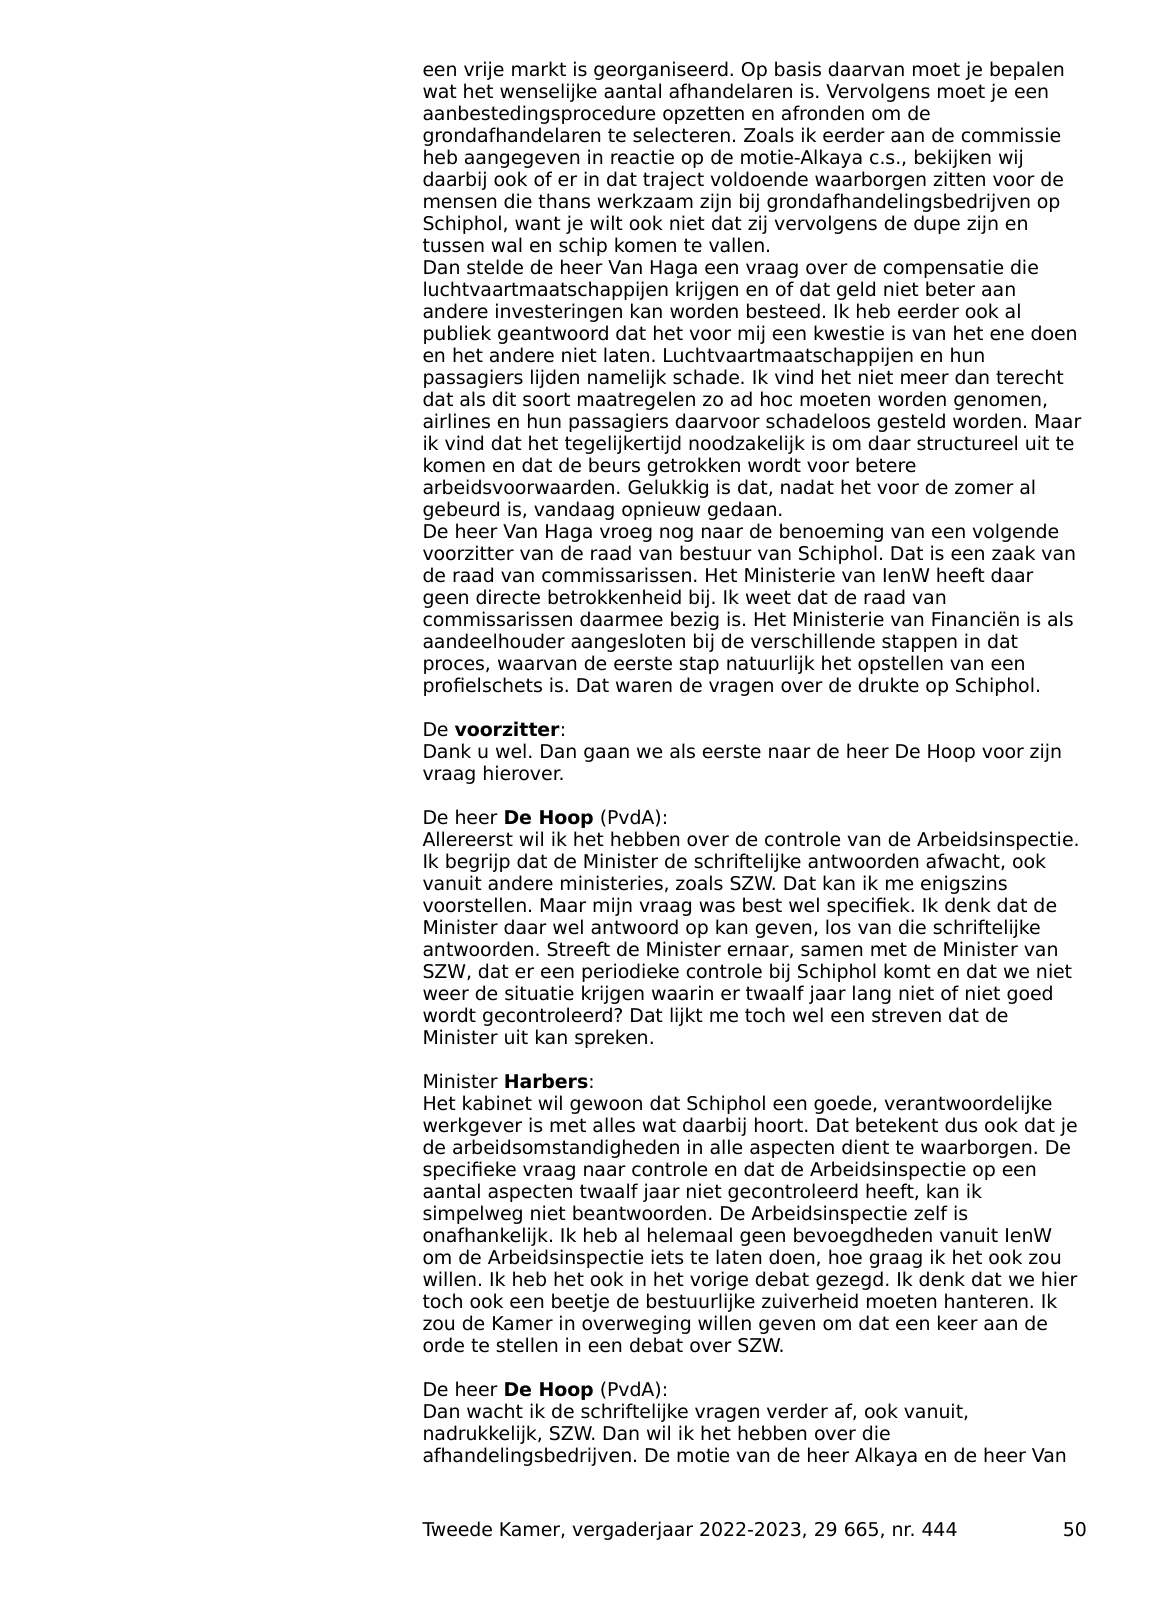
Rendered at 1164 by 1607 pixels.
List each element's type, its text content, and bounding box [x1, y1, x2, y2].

text Allereerst wil ik het hebben over de controle van de Arbeidsinspectie. Ik begrijp dat de Minister de schriftelijke antwoorden afwacht, ook vanuit andere ministeries, zoals SZW. Dat kan ik me enigszins voorstellen. Maar mijn vraag was best wel specifiek. Ik denk dat de Minister daar wel antwoord op kan geven, los van die schriftelijke antwoorden. Streeft de Minister ernaar, samen met de Minister van SZW, dat er een periodieke controle bij Schiphol komt en dat we niet weer de situatie krijgen waarin er twaalf jaar lang niet of niet goed wordt gecontroleerd? Dat lijkt me toch wel een streven dat de Minister uit kan spreken. [422, 829, 1087, 1048]
text De heer De Hoop (PvdA): [422, 807, 1087, 829]
text Dank u wel. Dan gaan we als eerste naar de heer De Hoop voor zijn vraag hierover. [422, 741, 1087, 784]
text De heer Van Haga vroeg nog naar de benoeming van een volgende voorzitter van de raad van bestuur van Schiphol. Dat is een zaak van de raad van commissarissen. Het Ministerie van IenW heeft daar geen directe betrokkenheid bij. Ik weet dat de raad van commissarissen daarmee bezig is. Het Ministerie van Financiën is als aandeelhouder aangesloten bij de verschillende stappen in dat proces, waarvan de eerste stap natuurlijk het opstellen van een profielschets is. Dat waren de vragen over de drukte op Schiphol. [422, 521, 1087, 696]
text Het kabinet wil gewoon dat Schiphol een goede, verantwoordelijke werkgever is met alles wat daarbij hoort. Dat betekent dus ook dat je de arbeidsomstandigheden in alle aspecten dient te waarborgen. De specifieke vraag naar controle en dat de Arbeidsinspectie op een aantal aspecten twaalf jaar niet gecontroleerd heeft, kan ik simpelweg niet beantwoorden. De Arbeidsinspectie zelf is onafhankelijk. Ik heb al helemaal geen bevoegdheden vanuit IenW om de Arbeidsinspectie iets te laten doen, hoe graag ik het ook zou willen. Ik heb het ook in het vorige debat gezegd. Ik denk dat we hier toch ook een beetje de bestuurlijke zuiverheid moeten hanteren. Ik zou de Kamer in overweging willen geven om dat een keer aan de orde te stellen in een debat over SZW. [422, 1093, 1087, 1356]
text Dan wacht ik de schriftelijke vragen verder af, ook vanuit, nadrukkelijk, SZW. Dan wil ik het hebben over die afhandelingsbedrijven. De motie van de heer Alkaya en de heer Van [422, 1401, 1087, 1467]
text De voorzitter: [422, 719, 1087, 741]
text Dan stelde de heer Van Haga een vraag over de compensatie die luchtvaartmaatschappijen krijgen en of dat geld niet beter aan andere investeringen kan worden besteed. Ik heb eerder ook al publiek geantwoord dat het voor mij een kwestie is van het ene doen en het andere niet laten. Luchtvaartmaatschappijen en hun passagiers lijden namelijk schade. Ik vind het niet meer dan terecht dat als dit soort maatregelen zo ad hoc moeten worden genomen, airlines en hun passagiers daarvoor schadeloos gesteld worden. Maar ik vind dat het tegelijkertijd noodzakelijk is om daar structureel uit te komen en dat de beurs getrokken wordt voor betere arbeidsvoorwaarden. Gelukkig is dat, nadat het voor de zomer al gebeurd is, vandaag opnieuw gedaan. [422, 257, 1087, 521]
text een vrije markt is georganiseerd. Op basis daarvan moet je bepalen wat het wenselijke aantal afhandelaren is. Vervolgens moet je een aanbestedingsprocedure opzetten en afronden om de grondafhandelaren te selecteren. Zoals ik eerder aan de commissie heb aangegeven in reactie op de motie-Alkaya c.s., bekijken wij daarbij ook of er in dat traject voldoende waarborgen zitten voor de mensen die thans werkzaam zijn bij grondafhandelingsbedrijven op Schiphol, want je wilt ook niet dat zij vervolgens de dupe zijn en tussen wal en schip komen te vallen. [422, 59, 1087, 257]
text De heer De Hoop (PvdA): [422, 1379, 1087, 1401]
text Minister Harbers: [422, 1071, 1087, 1093]
